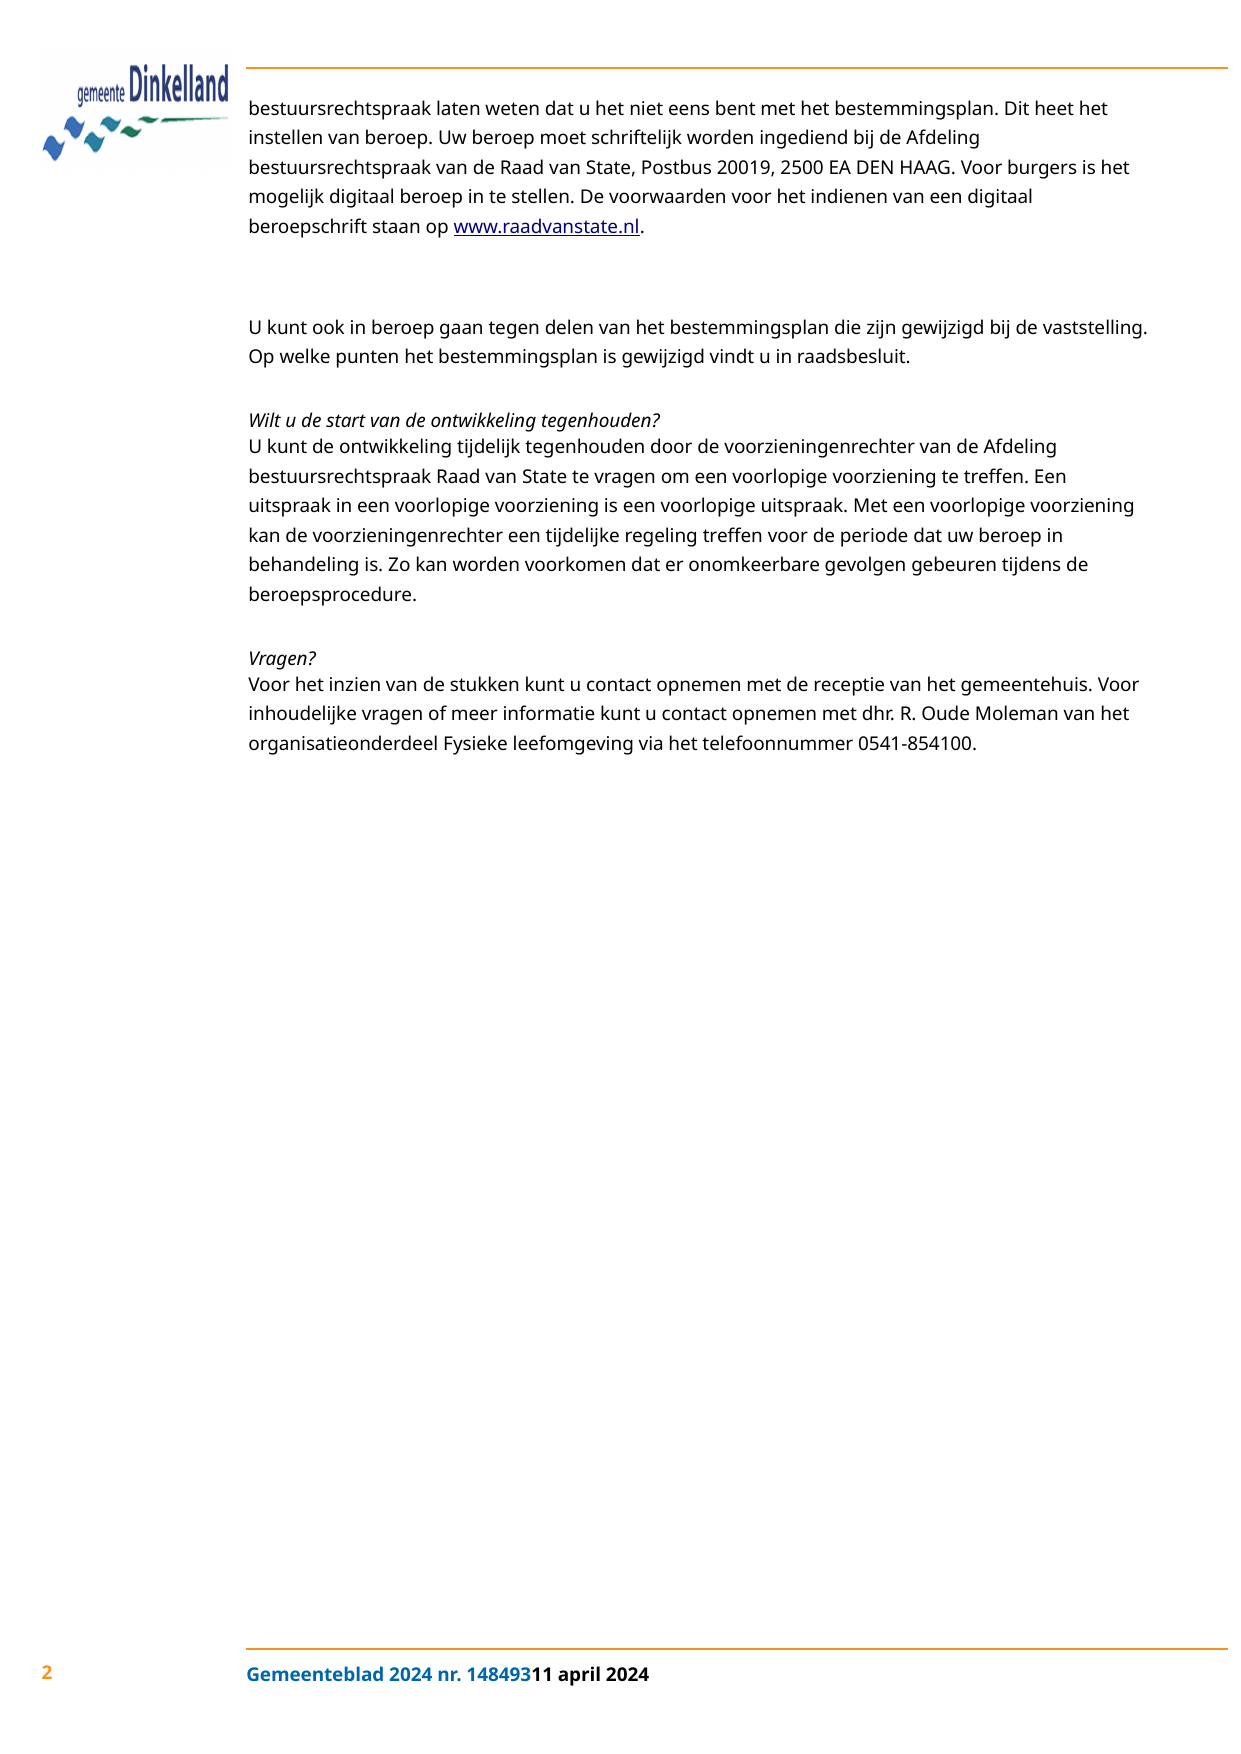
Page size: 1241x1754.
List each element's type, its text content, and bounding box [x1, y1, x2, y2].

text bestuursrechtspraak laten weten dat u het niet eens bent met het bestemmingsplan. Dit heet het instellen van beroep. Uw beroep moet schriftelijk worden ingediend bij de Afdeling bestuursrechtspraak van de Raad van State, Postbus 20019, 2500 EA DEN HAAG. Voor burgers is het mogelijk digitaal beroep in te stellen. De voorwaarden voor het indienen van een digitaal beroepschrift staan op www.raadvanstate.nl. [248, 95, 1152, 239]
text U kunt ook in beroep gaan tegen delen van het bestemmingsplan die zijn gewijzigd bij de vaststelling. Op welke punten het bestemmingsplan is gewijzigd vindt u in raadsbesluit. [248, 314, 1152, 369]
picture [41, 47, 231, 172]
text Vragen? [248, 645, 1152, 671]
text U kunt de ontwikkeling tijdelijk tegenhouden door de voorzieningenrechter van de Afdeling bestuursrechtspraak Raad van State te vragen om een voorlopige voorziening te treffen. Een uitspraak in een voorlopige voorziening is een voorlopige uitspraak. Met een voorlopige voorziening kan de voorzieningenrechter een tijdelijke regeling treffen voor de periode dat uw beroep in behandeling is. Zo kan worden voorkomen dat er onomkeerbare gevolgen gebeuren tijdens de beroepsprocedure. [248, 433, 1152, 607]
text Voor het inzien van de stukken kunt u contact opnemen met de receptie van het gemeentehuis. Voor inhoudelijke vragen of meer informatie kunt u contact opnemen met dhr. R. Oude Moleman van het organisatieonderdeel Fysieke leefomgeving via het telefoonnummer 0541-854100. [248, 671, 1152, 756]
text Wilt u de start van de ontwikkeling tegenhouden? [248, 407, 1152, 433]
